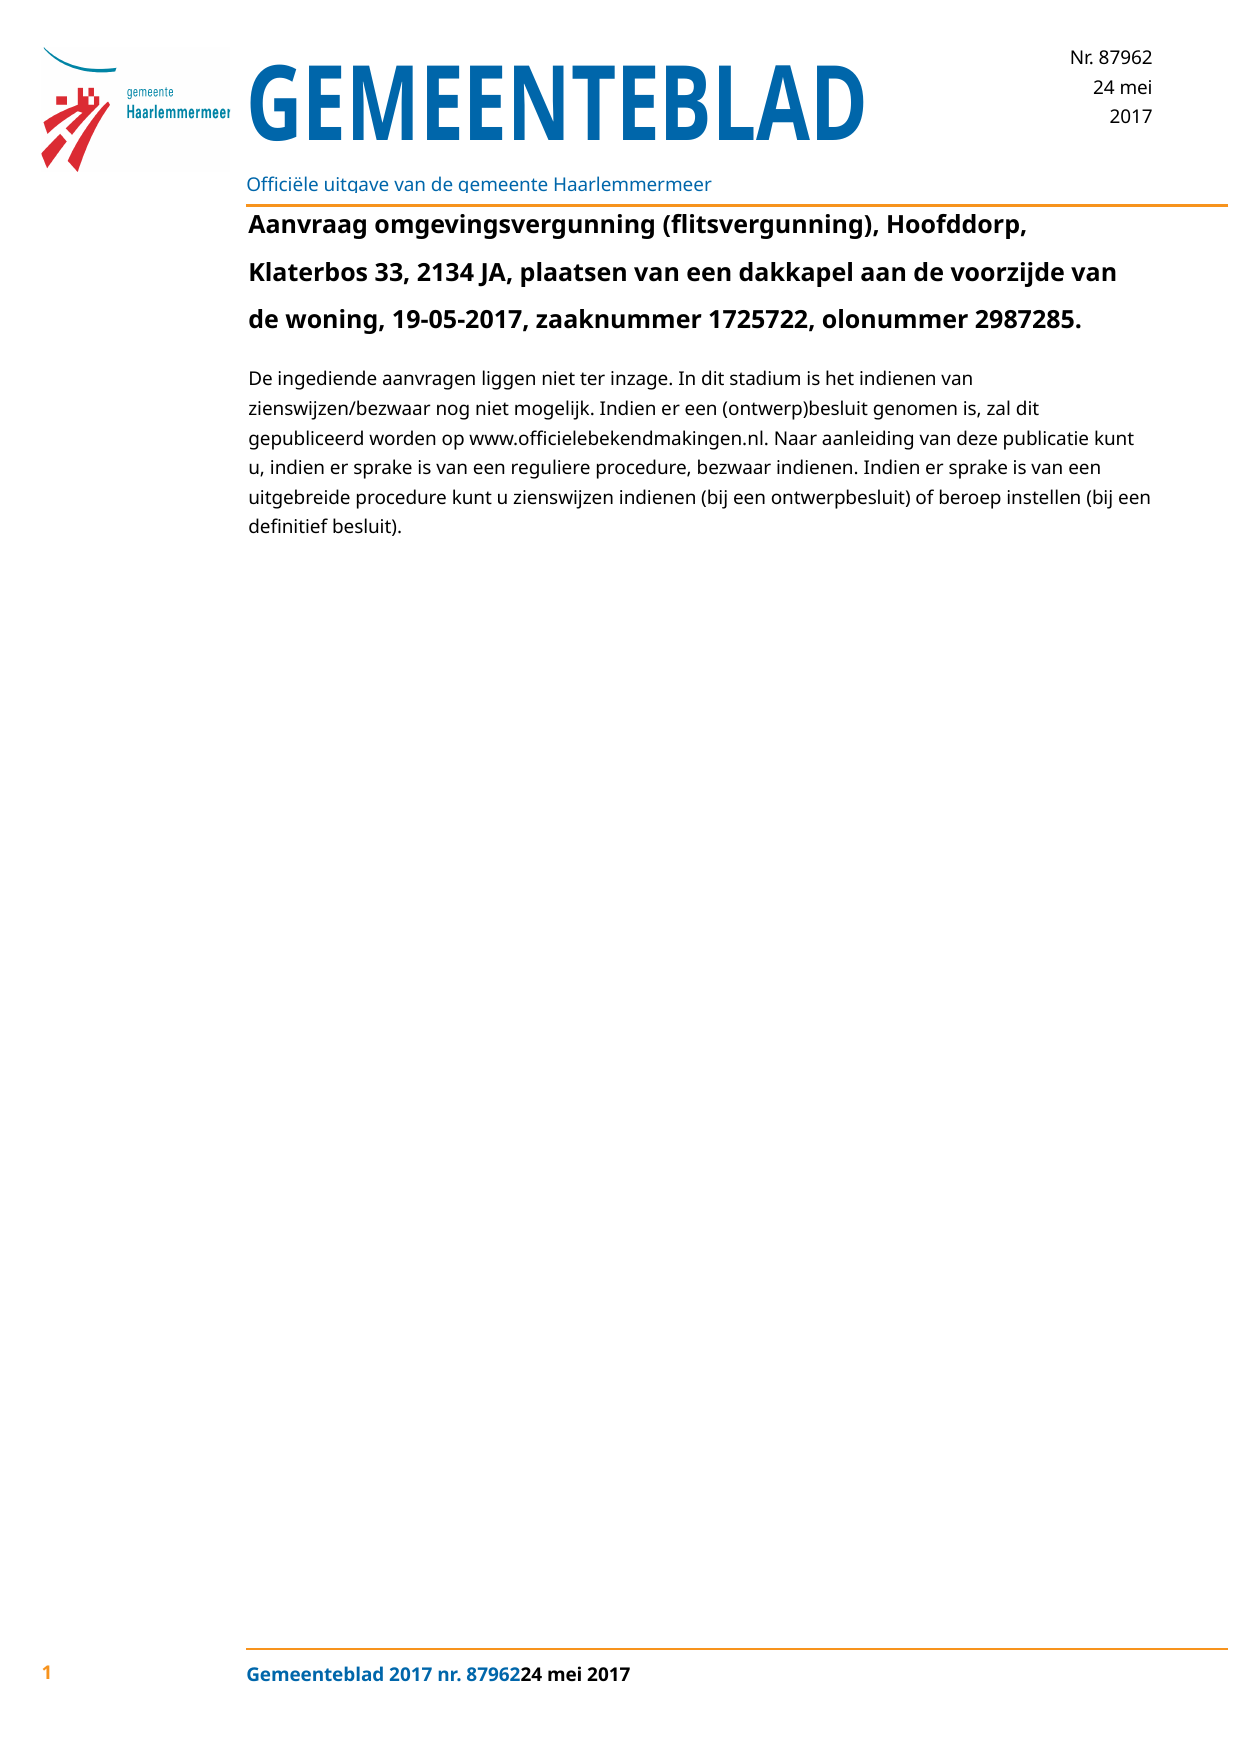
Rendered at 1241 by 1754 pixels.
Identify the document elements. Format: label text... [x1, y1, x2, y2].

picture [41, 47, 231, 172]
text De ingediende aanvragen liggen niet ter inzage. In dit stadium is het indienen van zienswijzen/bezwaar nog niet mogelijk. Indien er een (ontwerp)besluit genomen is, zal dit gepubliceerd worden op www.officielebekendmakingen.nl. Naar aanleiding van deze publicatie kunt u, indien er sprake is van een reguliere procedure, bezwaar indienen. Indien er sprake is van een uitgebreide procedure kunt u zienswijzen indienen (bij een ontwerpbesluit) of beroep instellen (bij een definitief besluit). [248, 366, 1152, 539]
text Aanvraag omgevingsvergunning (flitsvergunning), Hoofddorp, Klaterbos 33, 2134 JA, plaatsen van een dakkapel aan de voorzijde van de woning, 19-05-2017, zaaknummer 1725722, olonummer 2987285. [248, 207, 1152, 336]
